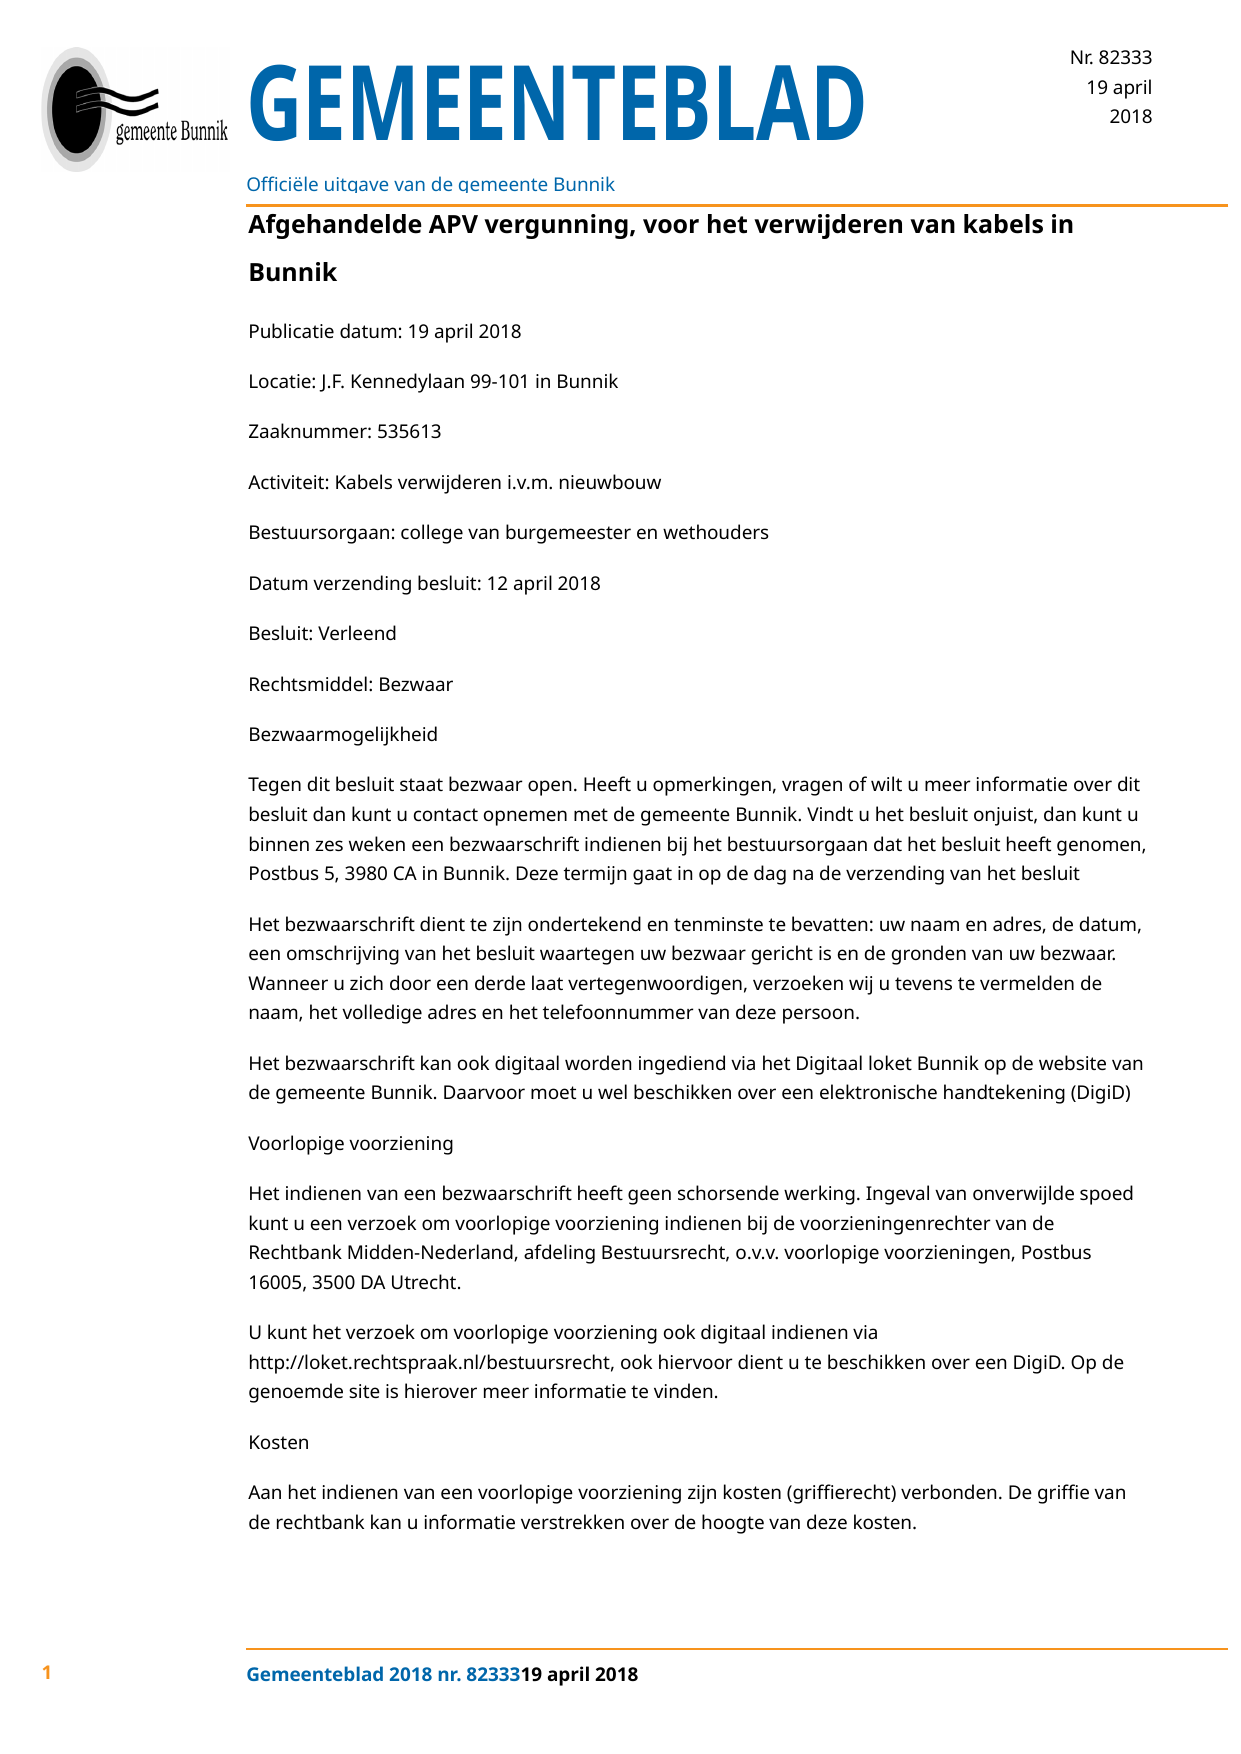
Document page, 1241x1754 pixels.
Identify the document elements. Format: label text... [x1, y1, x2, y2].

text Afgehandelde APV vergunning, voor het verwijderen van kabels in Bunnik [248, 207, 1152, 288]
text U kunt het verzoek om voorlopige voorziening ook digitaal indienen via http://loket.rechtspraak.nl/bestuursrecht, ook hiervoor dient u te beschikken over een DigiD. Op de genoemde site is hierover meer informatie te vinden. [248, 1319, 1152, 1404]
text Tegen dit besluit staat bezwaar open. Heeft u opmerkingen, vragen of wilt u meer informatie over dit besluit dan kunt u contact opnemen met de gemeente Bunnik. Vindt u het besluit onjuist, dan kunt u binnen zes weken een bezwaarschrift indienen bij het bestuursorgaan dat het besluit heeft genomen, Postbus 5, 3980 CA in Bunnik. Deze termijn gaat in op de dag na de verzending van het besluit [248, 772, 1152, 886]
text Zaaknummer: 535613 [248, 419, 1152, 444]
text Bezwaarmogelijkheid [248, 721, 1152, 747]
picture [41, 47, 231, 172]
text Kosten [248, 1429, 1152, 1455]
text Locatie: J.F. Kennedylaan 99-101 in Bunnik [248, 368, 1152, 394]
text Bestuursorgaan: college van burgemeester en wethouders [248, 519, 1152, 545]
text Activiteit: Kabels verwijderen i.v.m. nieuwbouw [248, 469, 1152, 495]
text Datum verzending besluit: 12 april 2018 [248, 570, 1152, 596]
text Het bezwaarschrift kan ook digitaal worden ingediend via het Digitaal loket Bunnik op de website van de gemeente Bunnik. Daarvoor moet u wel beschikken over een elektronische handtekening (DigiD) [248, 1050, 1152, 1105]
text Rechtsmiddel: Bezwaar [248, 671, 1152, 697]
text Voorlopige voorziening [248, 1130, 1152, 1156]
text Publicatie datum: 19 april 2018 [248, 318, 1152, 344]
text Het bezwaarschrift dient te zijn ondertekend en tenminste te bevatten: uw naam en adres, de datum, een omschrijving van het besluit waartegen uw bezwaar gericht is en de gronden van uw bezwaar. Wanneer u zich door een derde laat vertegenwoordigen, verzoeken wij u tevens te vermelden de naam, het volledige adres en het telefoonnummer van deze persoon. [248, 911, 1152, 1025]
text Aan het indienen van een voorlopige voorziening zijn kosten (griffierecht) verbonden. De griffie van de rechtbank kan u informatie verstrekken over de hoogte van deze kosten. [248, 1479, 1152, 1535]
text Het indienen van een bezwaarschrift heeft geen schorsende werking. Ingeval van onverwijlde spoed kunt u een verzoek om voorlopige voorziening indienen bij de voorzieningenrechter van de Rechtbank Midden-Nederland, afdeling Bestuursrecht, o.v.v. voorlopige voorzieningen, Postbus 16005, 3500 DA Utrecht. [248, 1180, 1152, 1295]
text Besluit: Verleend [248, 620, 1152, 646]
